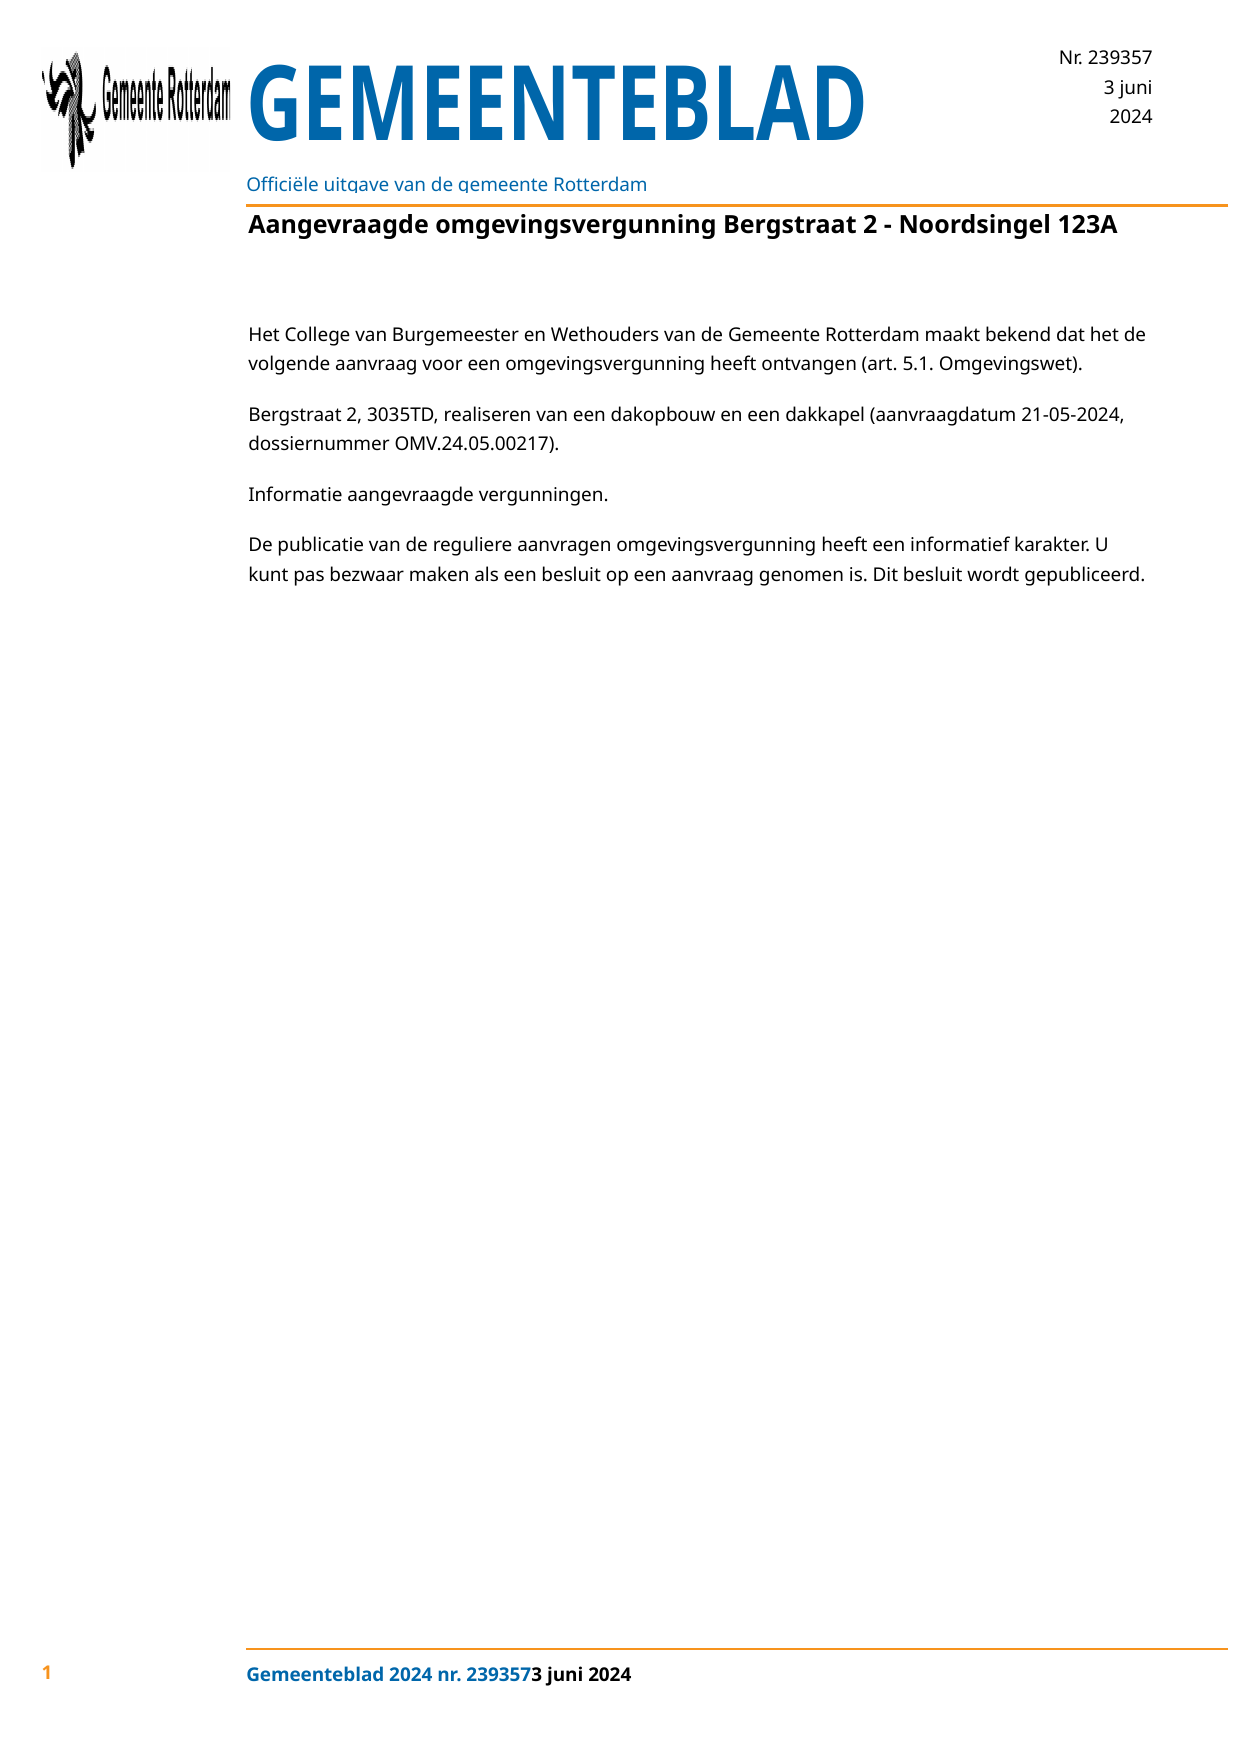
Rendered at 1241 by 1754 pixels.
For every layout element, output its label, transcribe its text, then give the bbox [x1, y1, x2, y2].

text Het College van Burgemeester en Wethouders van de Gemeente Rotterdam maakt bekend dat het de volgende aanvraag voor een omgevingsvergunning heeft ontvangen (art. 5.1. Omgevingswet). [248, 321, 1152, 376]
picture [41, 47, 231, 172]
text Informatie aangevraagde vergunningen. [248, 481, 1152, 506]
text Aangevraagde omgevingsvergunning Bergstraat 2 - Noordsingel 123A [248, 207, 1152, 241]
text Bergstraat 2, 3035TD, realiseren van een dakopbouw en een dakkapel (aanvraagdatum 21-05-2024, dossiernummer OMV.24.05.00217). [248, 401, 1152, 456]
text De publicatie van de reguliere aanvragen omgevingsvergunning heeft een informatief karakter. U kunt pas bezwaar maken als een besluit op een aanvraag genomen is. Dit besluit wordt gepubliceerd. [248, 531, 1152, 586]
